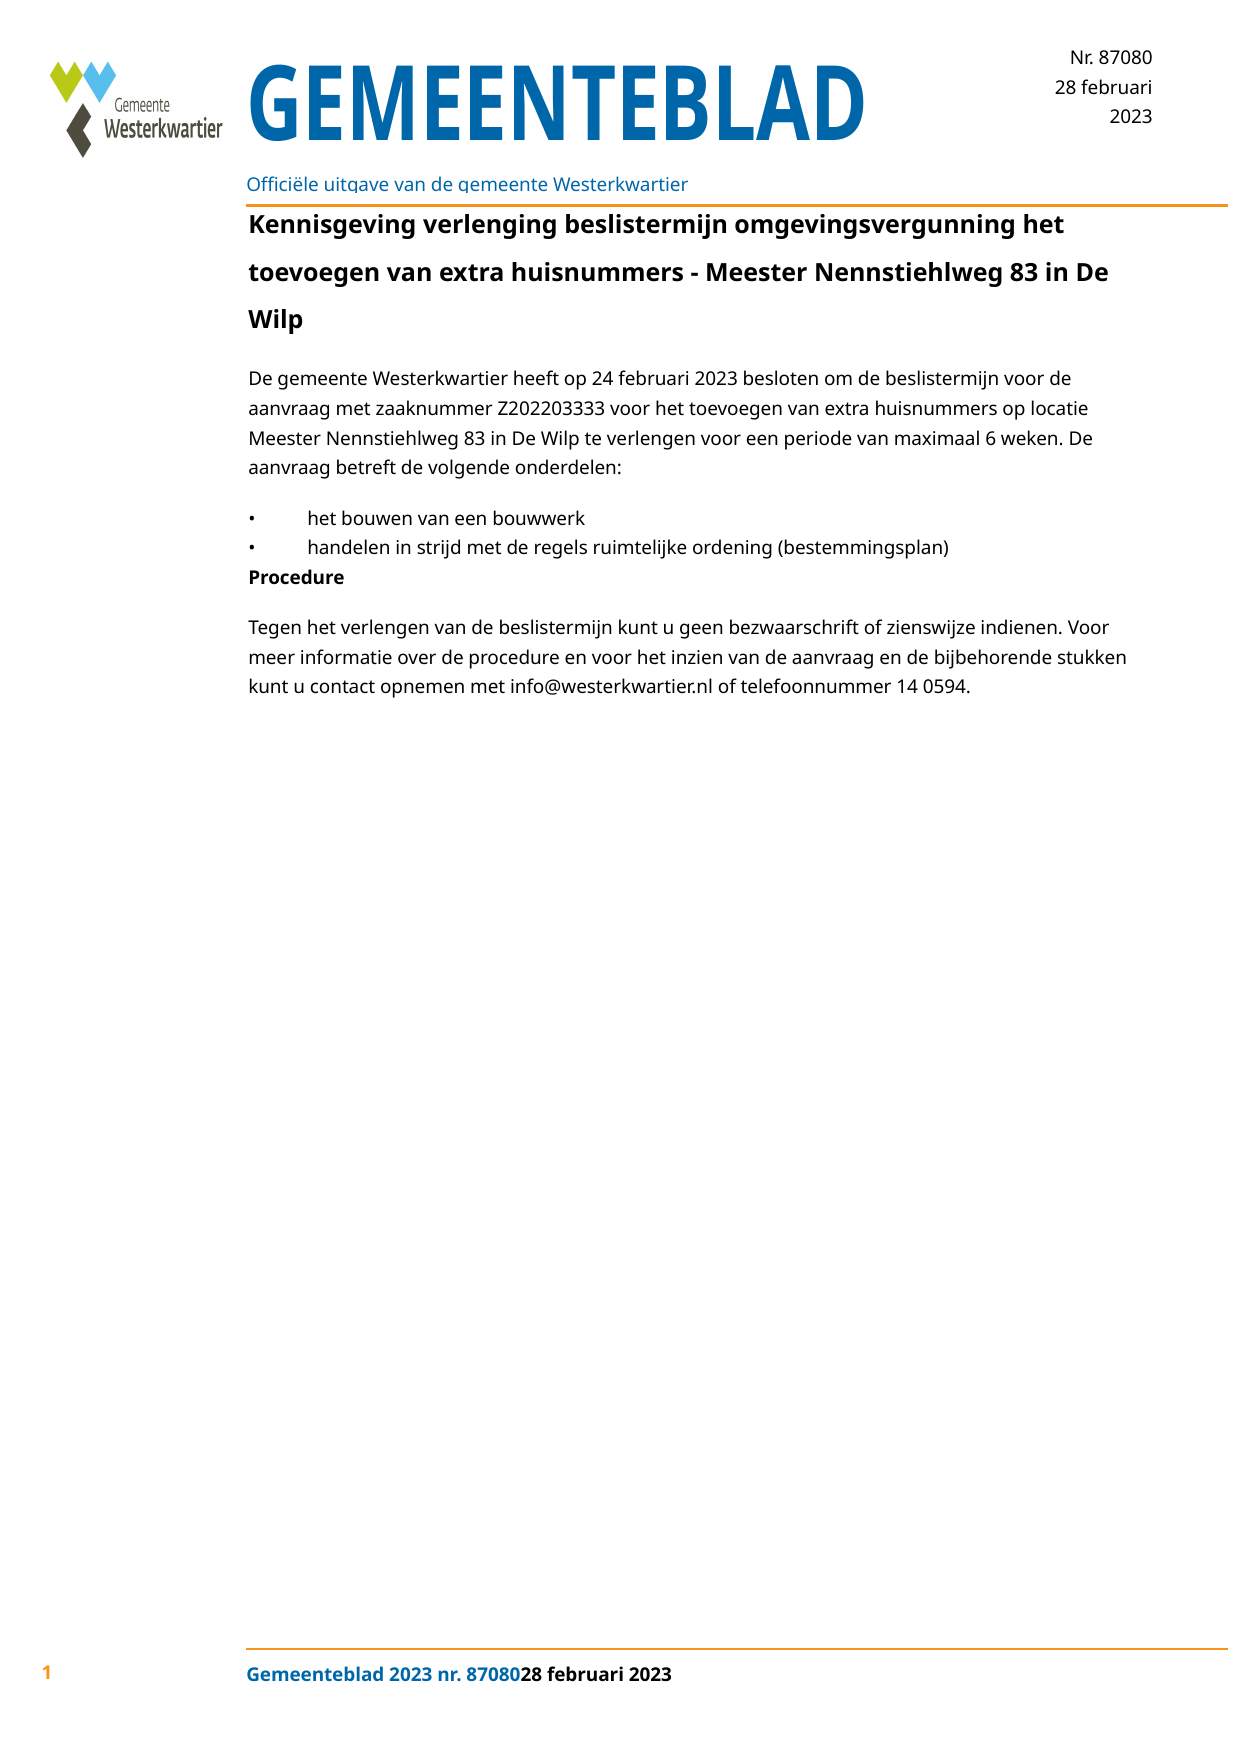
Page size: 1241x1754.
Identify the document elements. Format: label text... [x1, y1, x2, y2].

text Procedure [248, 564, 1152, 589]
list het bouwen van een bouwwerk [248, 505, 1152, 530]
text De gemeente Westerkwartier heeft op 24 februari 2023 besloten om de beslistermijn voor de aanvraag met zaaknummer Z202203333 voor het toevoegen van extra huisnummers op locatie Meester Nennstiehlweg 83 in De Wilp te verlengen voor een periode van maximaal 6 weken. De aanvraag betreft de volgende onderdelen: [248, 366, 1152, 480]
picture [41, 47, 231, 172]
text Tegen het verlengen van de beslistermijn kunt u geen bezwaarschrift of zienswijze indienen. Voor meer informatie over de procedure en voor het inzien van de aanvraag en de bijbehorende stukken kunt u contact opnemen met info@westerkwartier.nl of telefoonnummer 14 0594. [248, 614, 1152, 699]
text Kennisgeving verlenging beslistermijn omgevingsvergunning het toevoegen van extra huisnummers - Meester Nennstiehlweg 83 in De Wilp [248, 207, 1152, 336]
list handelen in strijd met de regels ruimtelijke ordening (bestemmingsplan) [248, 534, 1152, 560]
